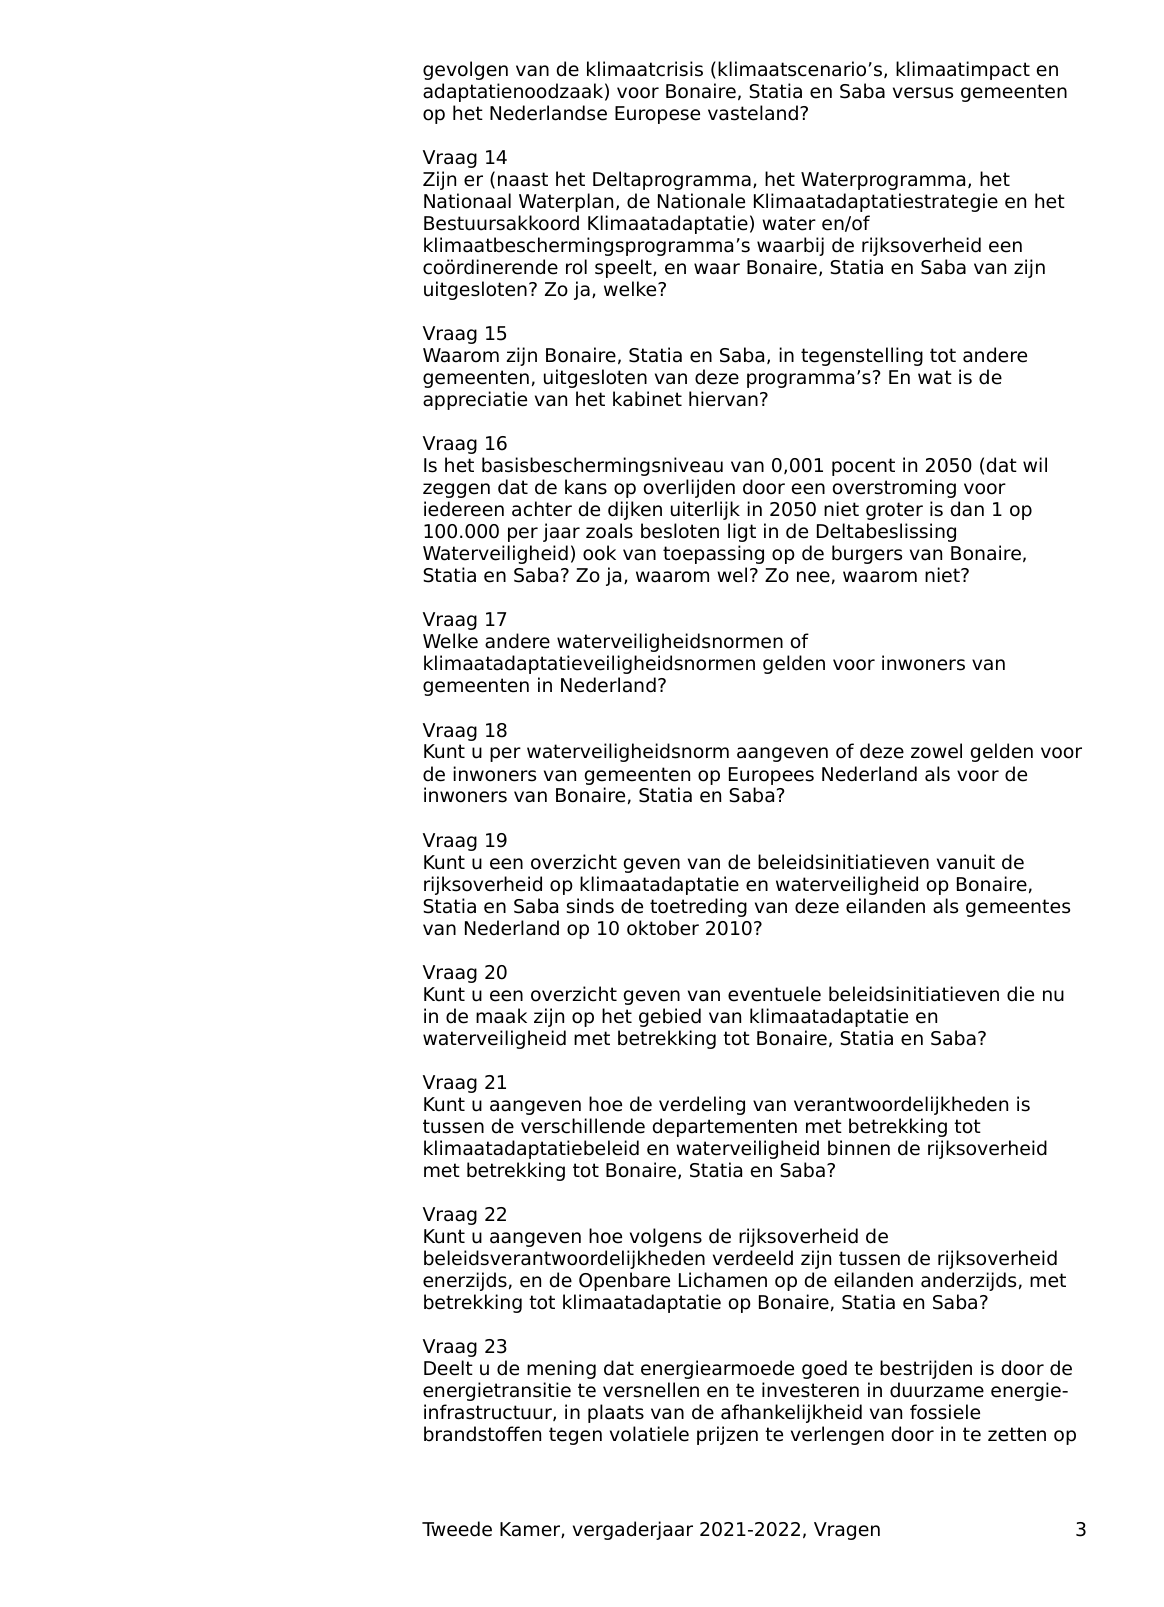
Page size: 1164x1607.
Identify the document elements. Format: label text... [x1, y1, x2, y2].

text Deelt u de mening dat energiearmoede goed te bestrijden is door de energietransitie te versnellen en te investeren in duurzame energie-infrastructuur, in plaats van de afhankelijkheid van fossiele brandstoffen tegen volatiele prijzen te verlengen door in te zetten op [422, 1358, 1087, 1446]
text Kunt u aangeven hoe volgens de rijksoverheid de beleidsverantwoordelijkheden verdeeld zijn tussen de rijksoverheid enerzijds, en de Openbare Lichamen op de eilanden anderzijds, met betrekking tot klimaatadaptatie op Bonaire, Statia en Saba? [422, 1226, 1087, 1314]
text Welke andere waterveiligheidsnormen of klimaatadaptatieveiligheidsnormen gelden voor inwoners van gemeenten in Nederland? [422, 631, 1087, 697]
text Vraag 20 [422, 962, 1087, 984]
text Waarom zijn Bonaire, Statia en Saba, in tegenstelling tot andere gemeenten, uitgesloten van deze programma’s? En wat is de appreciatie van het kabinet hiervan? [422, 345, 1087, 411]
text Kunt u aangeven hoe de verdeling van verantwoordelijkheden is tussen de verschillende departementen met betrekking tot klimaatadaptatiebeleid en waterveiligheid binnen de rijksoverheid met betrekking tot Bonaire, Statia en Saba? [422, 1094, 1087, 1182]
text Vraag 15 [422, 323, 1087, 345]
text Vraag 22 [422, 1204, 1087, 1226]
text Zijn er (naast het Deltaprogramma, het Waterprogramma, het Nationaal Waterplan, de Nationale Klimaatadaptatiestrategie en het Bestuursakkoord Klimaatadaptatie) water en/of klimaatbeschermingsprogramma’s waarbij de rijksoverheid een coördinerende rol speelt, en waar Bonaire, Statia en Saba van zijn uitgesloten? Zo ja, welke? [422, 169, 1087, 301]
text Vraag 16 [422, 433, 1087, 455]
text Is het basisbeschermingsniveau van 0,001 pocent in 2050 (dat wil zeggen dat de kans op overlijden door een overstroming voor iedereen achter de dijken uiterlijk in 2050 niet groter is dan 1 op 100.000 per jaar zoals besloten ligt in de Deltabeslissing Waterveiligheid) ook van toepassing op de burgers van Bonaire, Statia en Saba? Zo ja, waarom wel? Zo nee, waarom niet? [422, 455, 1087, 587]
text Vraag 21 [422, 1072, 1087, 1094]
text gevolgen van de klimaatcrisis (klimaatscenario’s, klimaatimpact en adaptatienoodzaak) voor Bonaire, Statia en Saba versus gemeenten op het Nederlandse Europese vasteland? [422, 59, 1087, 125]
text Vraag 23 [422, 1336, 1087, 1358]
text Kunt u een overzicht geven van de beleidsinitiatieven vanuit de rijksoverheid op klimaatadaptatie en waterveiligheid op Bonaire, Statia en Saba sinds de toetreding van deze eilanden als gemeentes van Nederland op 10 oktober 2010? [422, 852, 1087, 939]
text Kunt u per waterveiligheidsnorm aangeven of deze zowel gelden voor de inwoners van gemeenten op Europees Nederland als voor de inwoners van Bonaire, Statia en Saba? [422, 741, 1087, 807]
text Vraag 19 [422, 829, 1087, 852]
text Vraag 14 [422, 147, 1087, 169]
text Kunt u een overzicht geven van eventuele beleidsinitiatieven die nu in de maak zijn op het gebied van klimaatadaptatie en waterveiligheid met betrekking tot Bonaire, Statia en Saba? [422, 984, 1087, 1049]
text Vraag 18 [422, 719, 1087, 741]
text Vraag 17 [422, 609, 1087, 631]
